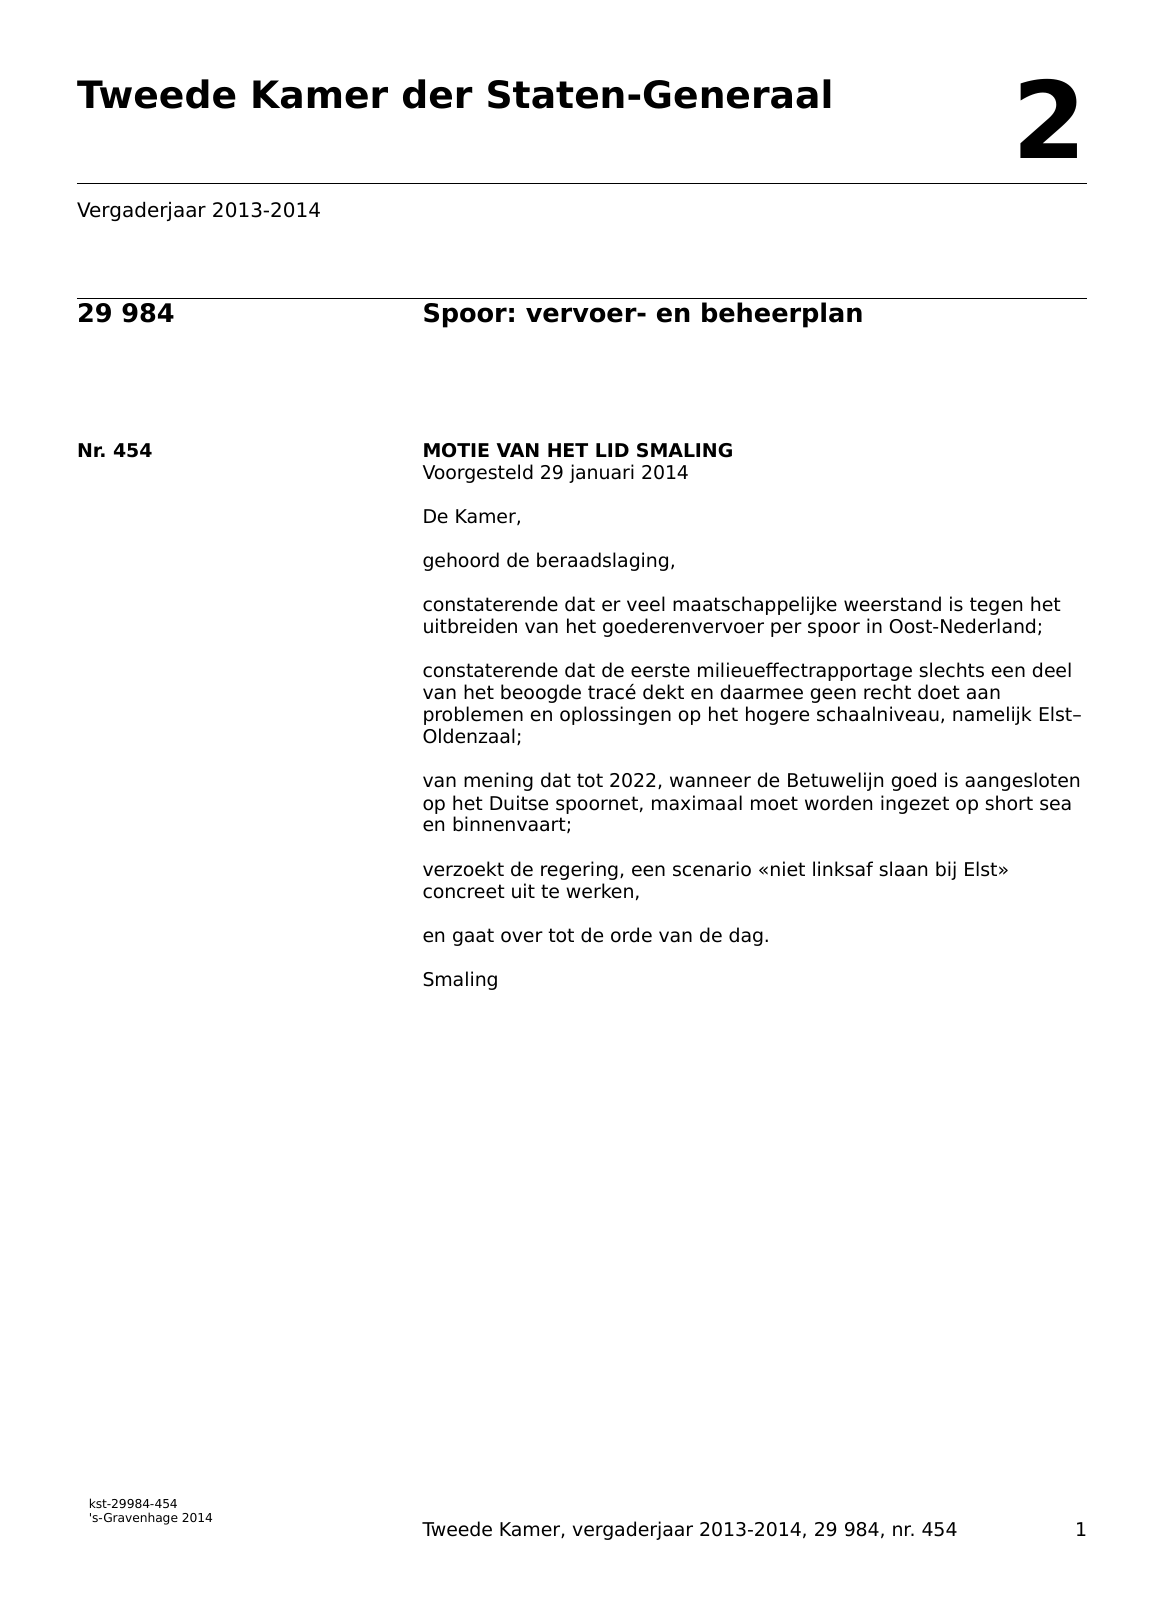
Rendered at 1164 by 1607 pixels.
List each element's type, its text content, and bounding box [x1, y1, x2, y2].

text verzoekt de regering, een scenario «niet linksaf slaan bij Elst» concreet uit te werken, [422, 858, 1087, 902]
subtitle 29 984 Spoor: vervoer- en beheerplan [77, 299, 1087, 329]
table_header 2 [886, 59, 1087, 183]
text De Kamer, [422, 506, 1087, 528]
text gehoord de beraadslaging, [422, 550, 1087, 572]
subtitle Nr. 454 MOTIE VAN HET LID SMALING [77, 440, 1087, 462]
text 's-Gravenhage 2014 [88, 1511, 323, 1525]
text constaterende dat de eerste milieueffectrapportage slechts een deel van het beoogde tracé dekt en daarmee geen recht doet aan problemen en oplossingen op het hogere schaalniveau, namelijk Elst–Oldenzaal; [422, 660, 1087, 748]
text constaterende dat er veel maatschappelijke weerstand is tegen het uitbreiden van het goederenvervoer per spoor in Oost-Nederland; [422, 594, 1087, 638]
text Smaling [422, 969, 1087, 991]
text Voorgesteld 29 januari 2014 [422, 462, 1087, 484]
text kst-29984-454 [88, 1497, 323, 1511]
table_cell Vergaderjaar 2013-2014 [77, 184, 1087, 298]
table_header Tweede Kamer der Staten-Generaal [77, 59, 886, 183]
text en gaat over tot de orde van de dag. [422, 925, 1087, 947]
text van mening dat tot 2022, wanneer de Betuwelijn goed is aangesloten op het Duitse spoornet, maximaal moet worden ingezet op short sea en binnenvaart; [422, 770, 1087, 836]
